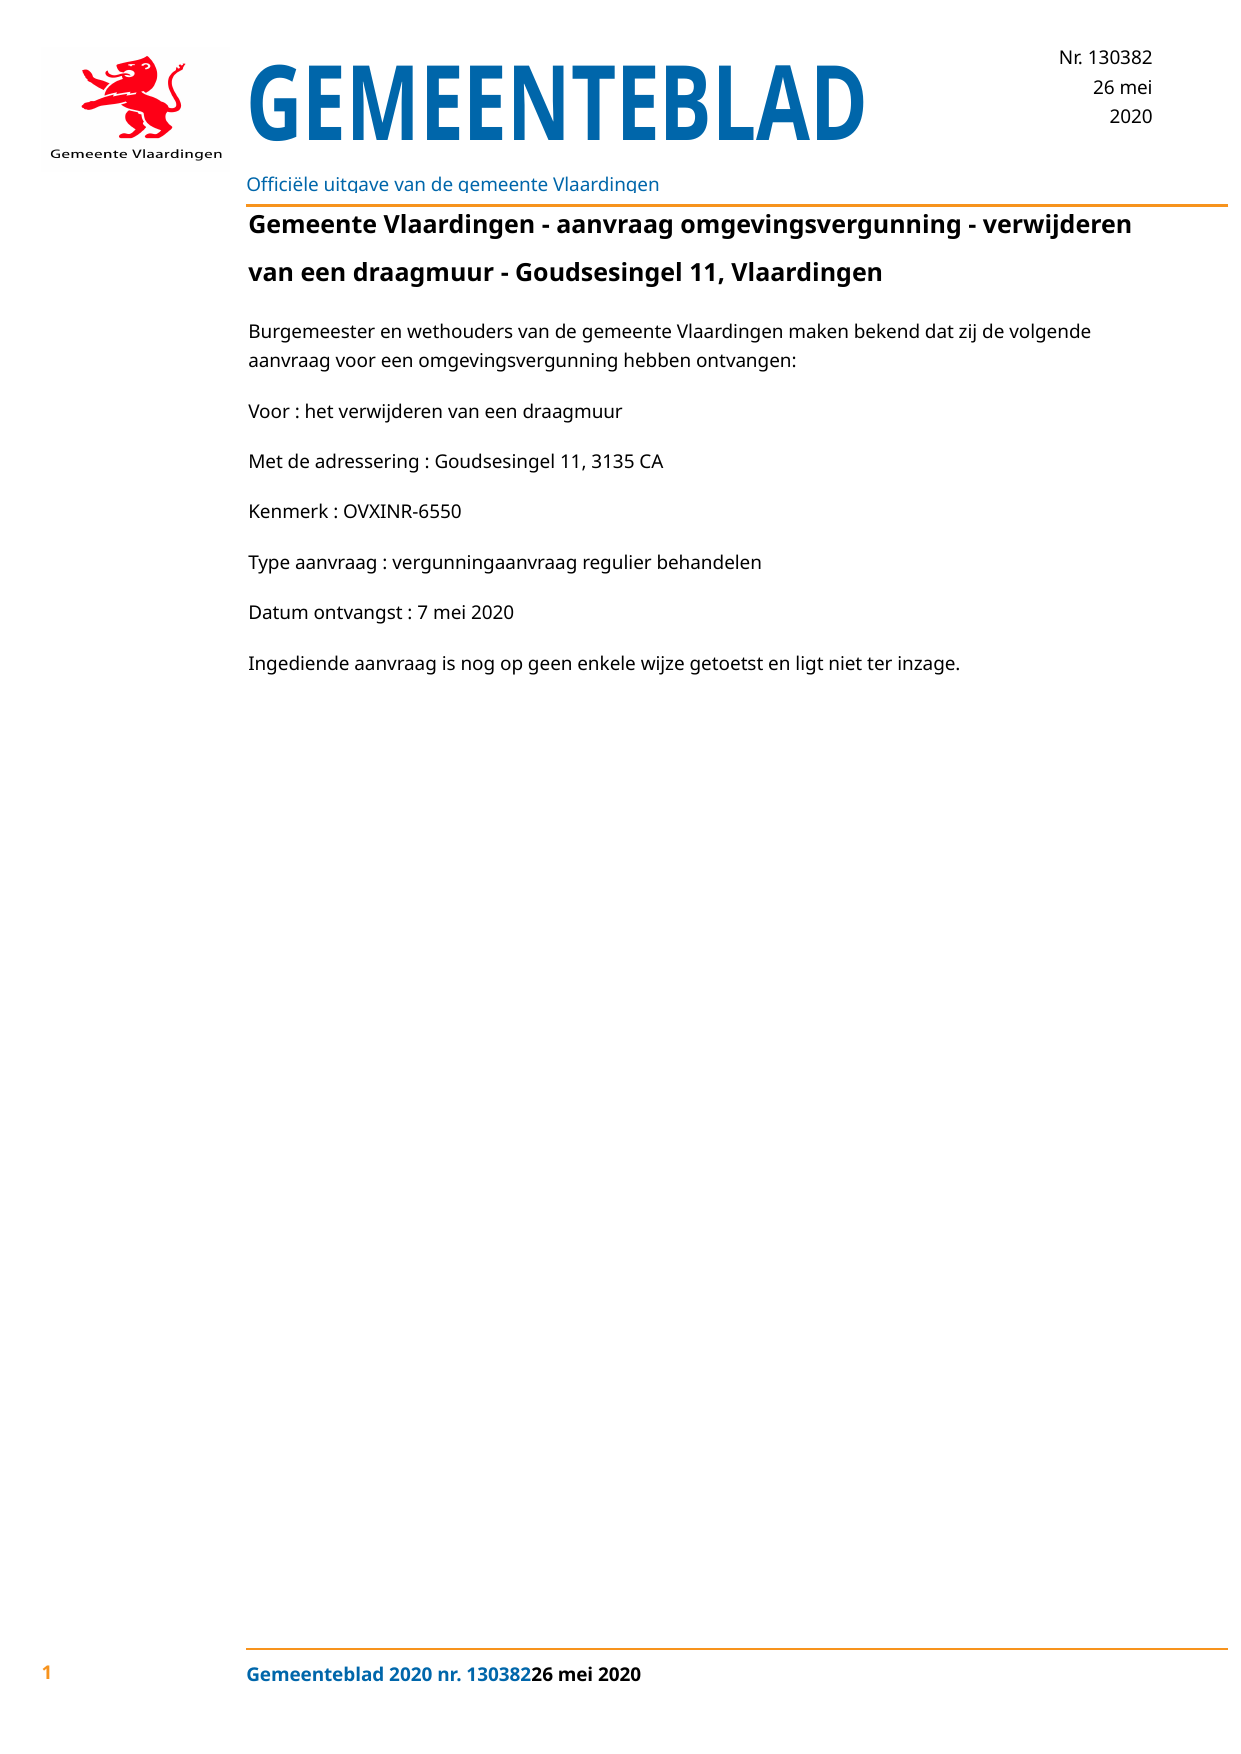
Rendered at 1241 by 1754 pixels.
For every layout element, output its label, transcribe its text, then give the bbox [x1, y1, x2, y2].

text Burgemeester en wethouders van de gemeente Vlaardingen maken bekend dat zij de volgende aanvraag voor een omgevingsvergunning hebben ontvangen: [248, 318, 1152, 373]
text Kenmerk : OVXINR-6550 [248, 499, 1152, 524]
text Type aanvraag : vergunningaanvraag regulier behandelen [248, 549, 1152, 575]
text Gemeente Vlaardingen - aanvraag omgevingsvergunning - verwijderen van een draagmuur - Goudsesingel 11, Vlaardingen [248, 207, 1152, 288]
text Ingediende aanvraag is nog op geen enkele wijze getoetst en ligt niet ter inzage. [248, 650, 1152, 676]
text Datum ontvangst : 7 mei 2020 [248, 599, 1152, 625]
picture [41, 47, 231, 172]
text Voor : het verwijderen van een draagmuur [248, 398, 1152, 424]
text Met de adressering : Goudsesingel 11, 3135 CA [248, 448, 1152, 474]
